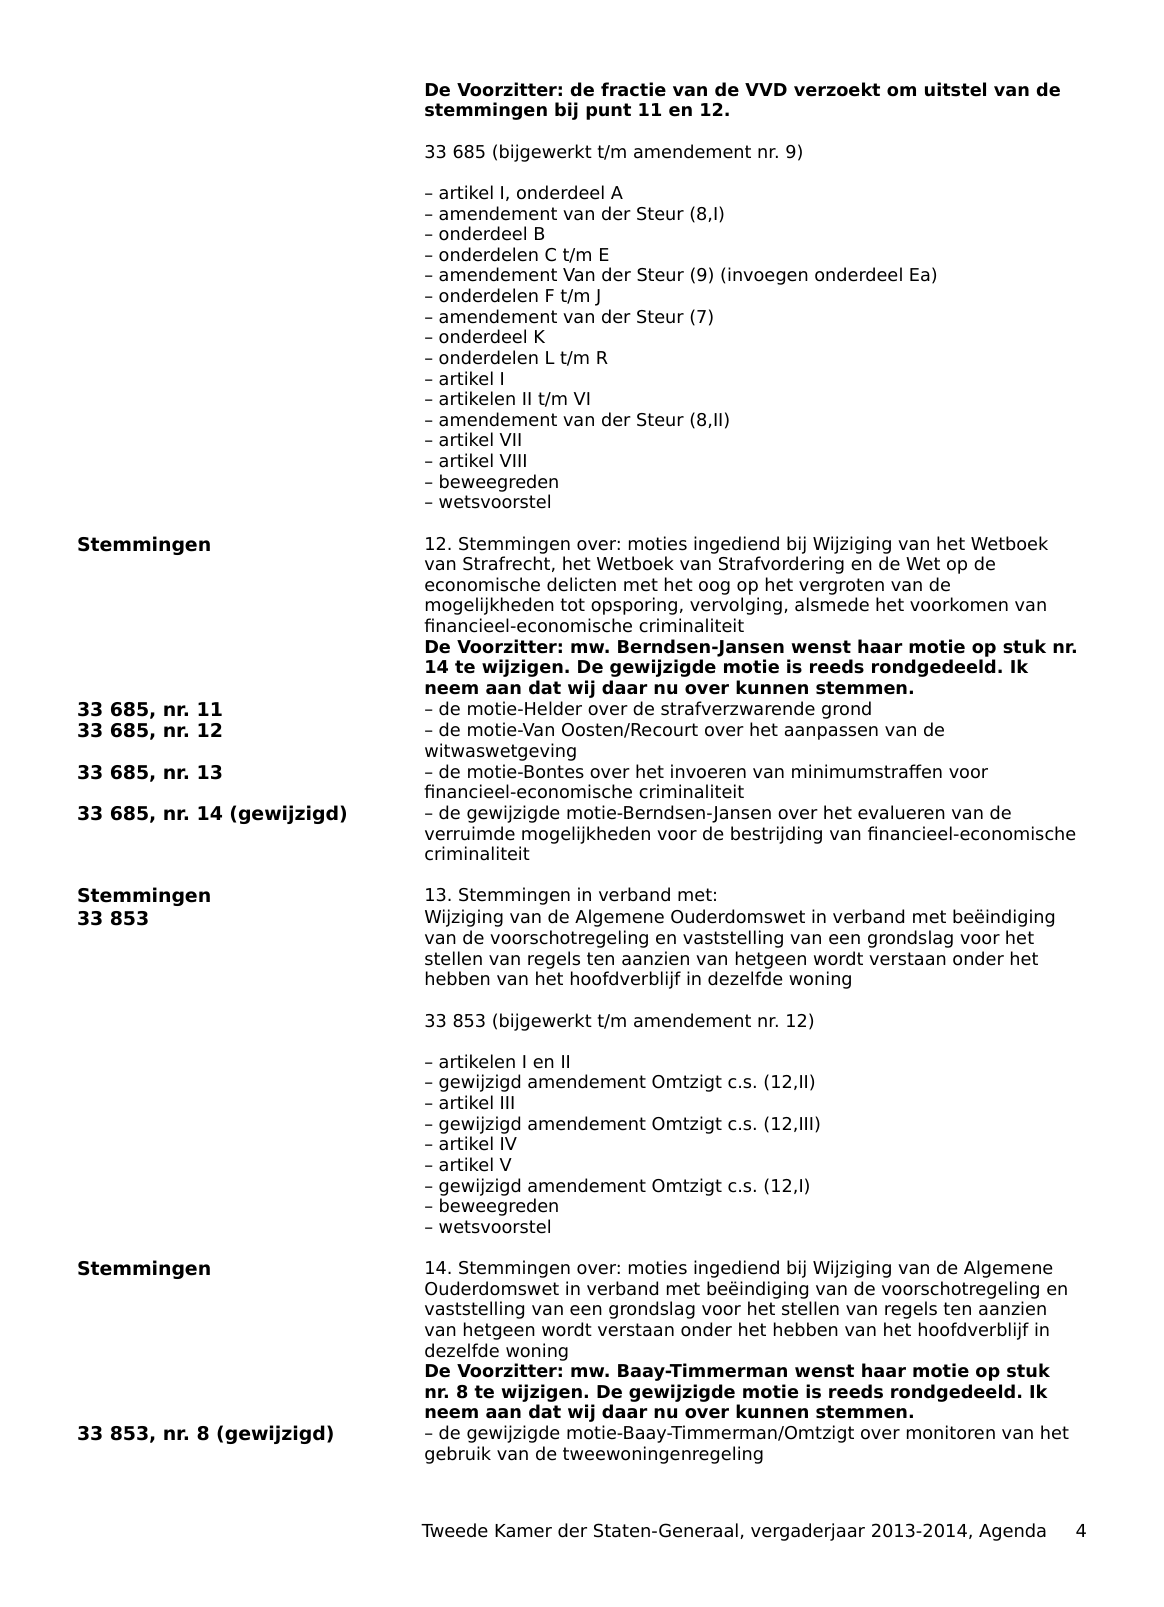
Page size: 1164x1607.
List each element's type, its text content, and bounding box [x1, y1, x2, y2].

table_cell [401, 513, 418, 533]
table_cell [418, 1238, 1087, 1258]
table_cell [401, 1238, 418, 1258]
table_cell – gewijzigd amendement Omtzigt c.s. (12,I) [418, 1176, 1087, 1196]
table_cell [401, 142, 418, 162]
table_cell [77, 286, 401, 307]
table_cell [401, 492, 418, 513]
table_cell – onderdelen L t/m R [418, 348, 1087, 368]
table_cell – artikel VIII [418, 451, 1087, 472]
table_cell [401, 121, 418, 142]
table_cell [401, 1155, 418, 1176]
table_cell Stemmingen [77, 885, 401, 907]
table_cell [401, 224, 418, 245]
table_cell [401, 389, 418, 410]
table_cell [401, 369, 418, 389]
table_cell [401, 1258, 418, 1361]
table_cell [401, 908, 418, 990]
table_cell [77, 1011, 401, 1031]
table_cell [77, 80, 401, 121]
table_cell [401, 265, 418, 286]
table_cell [401, 699, 418, 720]
table_cell – onderdelen C t/m E [418, 245, 1087, 265]
table_cell – wetsvoorstel [418, 492, 1087, 513]
table_cell [77, 1155, 401, 1176]
table_cell [77, 513, 401, 533]
table_cell [77, 1217, 401, 1237]
table_cell [77, 410, 401, 430]
table_cell [401, 162, 418, 183]
table_cell – onderdeel B [418, 224, 1087, 245]
table_cell 33 685, nr. 13 [77, 762, 401, 803]
table_cell – de gewijzigde motie-Berndsen-Jansen over het evalueren van de verruimde mogelijkheden voor de bestrijding van financieel-economische criminaliteit [418, 803, 1087, 865]
table_cell [77, 1093, 401, 1114]
table_cell De Voorzitter: mw. Berndsen-Jansen wenst haar motie op stuk nr. 14 te wijzigen. De gewijzigde motie is reeds rondgedeeld. Ik neem aan dat wij daar nu over kunnen stemmen. [418, 637, 1087, 698]
table_cell [77, 307, 401, 327]
table_cell 14. Stemmingen over: moties ingediend bij Wijziging van de Algemene Ouderdomswet in verband met beëindiging van de voorschotregeling en vaststelling van een grondslag voor het stellen van regels ten aanzien van hetgeen wordt verstaan onder het hebben van het hoofdverblijf in dezelfde woning [418, 1258, 1087, 1361]
table_cell [77, 472, 401, 492]
table_cell [77, 183, 401, 203]
table_cell [77, 121, 401, 142]
table_cell 33 853, nr. 8 (gewijzigd) [77, 1423, 401, 1464]
table_cell [77, 637, 401, 698]
table_cell – de gewijzigde motie-Baay-Timmerman/Omtzigt over monitoren van het gebruik van de tweewoningenregeling [418, 1423, 1087, 1464]
table_cell – beweegreden [418, 472, 1087, 492]
table_cell [418, 59, 1087, 80]
table_cell [77, 265, 401, 286]
table_cell [77, 327, 401, 348]
table_cell [418, 1031, 1087, 1052]
table_cell – amendement Van der Steur (9) (invoegen onderdeel Ea) [418, 265, 1087, 286]
table_cell [401, 1031, 418, 1052]
table_cell – gewijzigd amendement Omtzigt c.s. (12,II) [418, 1073, 1087, 1093]
table_cell [77, 204, 401, 224]
table_cell [77, 430, 401, 451]
table_cell [418, 990, 1087, 1011]
table_cell [401, 1114, 418, 1134]
table_cell – amendement van der Steur (8,I) [418, 204, 1087, 224]
table_cell [418, 865, 1087, 885]
table_cell [401, 286, 418, 307]
table_cell [77, 224, 401, 245]
table_cell 33 685, nr. 12 [77, 720, 401, 762]
table_cell [77, 369, 401, 389]
table_cell [77, 1114, 401, 1134]
table_cell – artikelen II t/m VI [418, 389, 1087, 410]
table_cell [401, 1073, 418, 1093]
table_cell [401, 1176, 418, 1196]
table_cell – de motie-Helder over de strafverzwarende grond [418, 699, 1087, 720]
table_cell [77, 389, 401, 410]
table_cell [401, 183, 418, 203]
table_cell 13. Stemmingen in verband met: [418, 885, 1087, 907]
table_cell [401, 1361, 418, 1423]
table_cell – de motie-Bontes over het invoeren van minimumstraffen voor financieel-economische criminaliteit [418, 762, 1087, 803]
table_cell Wijziging van de Algemene Ouderdomswet in verband met beëindiging van de voorschotregeling en vaststelling van een grondslag voor het stellen van regels ten aanzien van hetgeen wordt verstaan onder het hebben van het hoofdverblijf in dezelfde woning [418, 908, 1087, 990]
table_cell [418, 513, 1087, 533]
table_cell [77, 162, 401, 183]
table_cell [77, 1361, 401, 1423]
table_cell [77, 1238, 401, 1258]
table_cell [401, 1052, 418, 1072]
table_cell [401, 762, 418, 803]
table_cell – onderdelen F t/m J [418, 286, 1087, 307]
table_cell – artikel I [418, 369, 1087, 389]
table_cell 33 685, nr. 11 [77, 699, 401, 720]
table_cell – amendement van der Steur (8,II) [418, 410, 1087, 430]
table_cell [77, 451, 401, 472]
table_cell [401, 720, 418, 762]
table_cell [418, 121, 1087, 142]
table_cell [77, 865, 401, 885]
table_cell Stemmingen [77, 1258, 401, 1361]
table_cell [401, 637, 418, 698]
table_cell – artikel I, onderdeel A [418, 183, 1087, 203]
table_cell [401, 204, 418, 224]
table_cell [401, 245, 418, 265]
table_cell [418, 162, 1087, 183]
table_cell [401, 1217, 418, 1237]
table_cell – artikel III [418, 1093, 1087, 1114]
table_cell [401, 803, 418, 865]
table_cell [401, 59, 418, 80]
table_cell Stemmingen [77, 534, 401, 637]
table_cell [77, 1052, 401, 1072]
table_cell [401, 1196, 418, 1217]
table_cell [401, 865, 418, 885]
table_cell [77, 142, 401, 162]
table_cell [401, 430, 418, 451]
table_cell [77, 492, 401, 513]
table_cell – artikel VII [418, 430, 1087, 451]
table_cell [401, 451, 418, 472]
table_cell – beweegreden [418, 1196, 1087, 1217]
table_cell [77, 59, 401, 80]
table_cell De Voorzitter: mw. Baay-Timmerman wenst haar motie op stuk nr. 8 te wijzigen. De gewijzigde motie is reeds rondgedeeld. Ik neem aan dat wij daar nu over kunnen stemmen. [418, 1361, 1087, 1423]
table_cell [401, 410, 418, 430]
table_cell – artikel IV [418, 1134, 1087, 1155]
table_cell [401, 472, 418, 492]
table_cell [401, 1011, 418, 1031]
table_cell [401, 534, 418, 637]
table_cell [401, 348, 418, 368]
table_cell [77, 1176, 401, 1196]
table_cell [77, 1134, 401, 1155]
table_cell [77, 990, 401, 1011]
table_cell [401, 885, 418, 907]
table_cell 12. Stemmingen over: moties ingediend bij Wijziging van het Wetboek van Strafrecht, het Wetboek van Strafvordering en de Wet op de economische delicten met het oog op het vergroten van de mogelijkheden tot opsporing, vervolging, alsmede het voorkomen van financieel-economische criminaliteit [418, 534, 1087, 637]
table_cell 33 853 [77, 908, 401, 990]
table_cell [401, 1423, 418, 1464]
table_cell – de motie-Van Oosten/Recourt over het aanpassen van de witwaswetgeving [418, 720, 1087, 762]
table_cell 33 853 (bijgewerkt t/m amendement nr. 12) [418, 1011, 1087, 1031]
table_cell – amendement van der Steur (7) [418, 307, 1087, 327]
table_cell [401, 307, 418, 327]
table_cell [77, 1196, 401, 1217]
table_cell [77, 1073, 401, 1093]
table_cell – wetsvoorstel [418, 1217, 1087, 1237]
table_cell – gewijzigd amendement Omtzigt c.s. (12,III) [418, 1114, 1087, 1134]
table_cell [401, 1093, 418, 1114]
table_cell [401, 327, 418, 348]
table_cell – artikel V [418, 1155, 1087, 1176]
table_cell [401, 990, 418, 1011]
table_cell 33 685, nr. 14 (gewijzigd) [77, 803, 401, 865]
table_cell 33 685 (bijgewerkt t/m amendement nr. 9) [418, 142, 1087, 162]
table_cell [77, 245, 401, 265]
table_cell [401, 80, 418, 121]
table_cell [401, 1134, 418, 1155]
table_cell [77, 1031, 401, 1052]
table_cell – onderdeel K [418, 327, 1087, 348]
table_cell [77, 348, 401, 368]
table_cell De Voorzitter: de fractie van de VVD verzoekt om uitstel van de stemmingen bij punt 11 en 12. [418, 80, 1087, 121]
table_cell – artikelen I en II [418, 1052, 1087, 1072]
